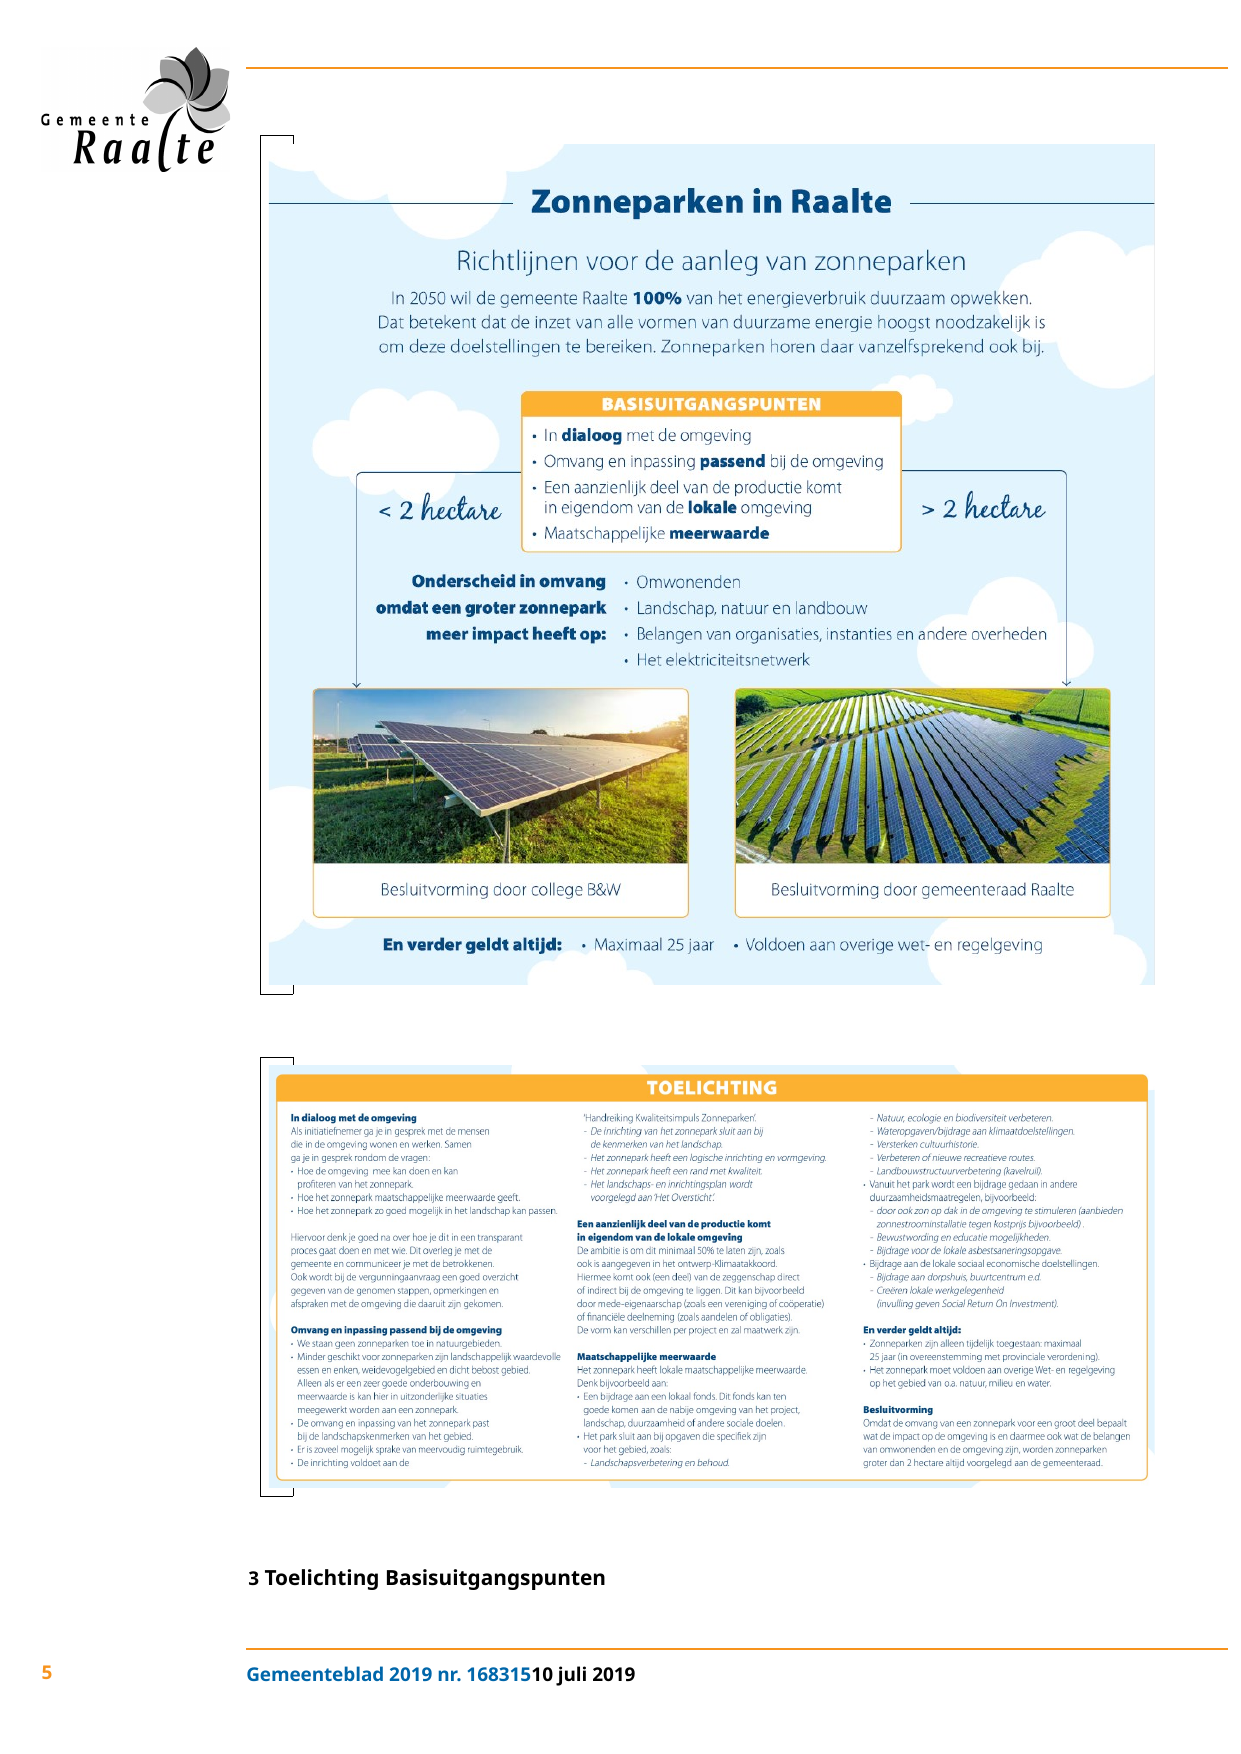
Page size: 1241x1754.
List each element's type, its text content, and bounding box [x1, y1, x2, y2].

picture [268, 1065, 1155, 1488]
text 3 Toelichting Basisuitgangspunten [248, 1563, 1152, 1592]
picture [41, 47, 231, 172]
picture [268, 144, 1155, 985]
